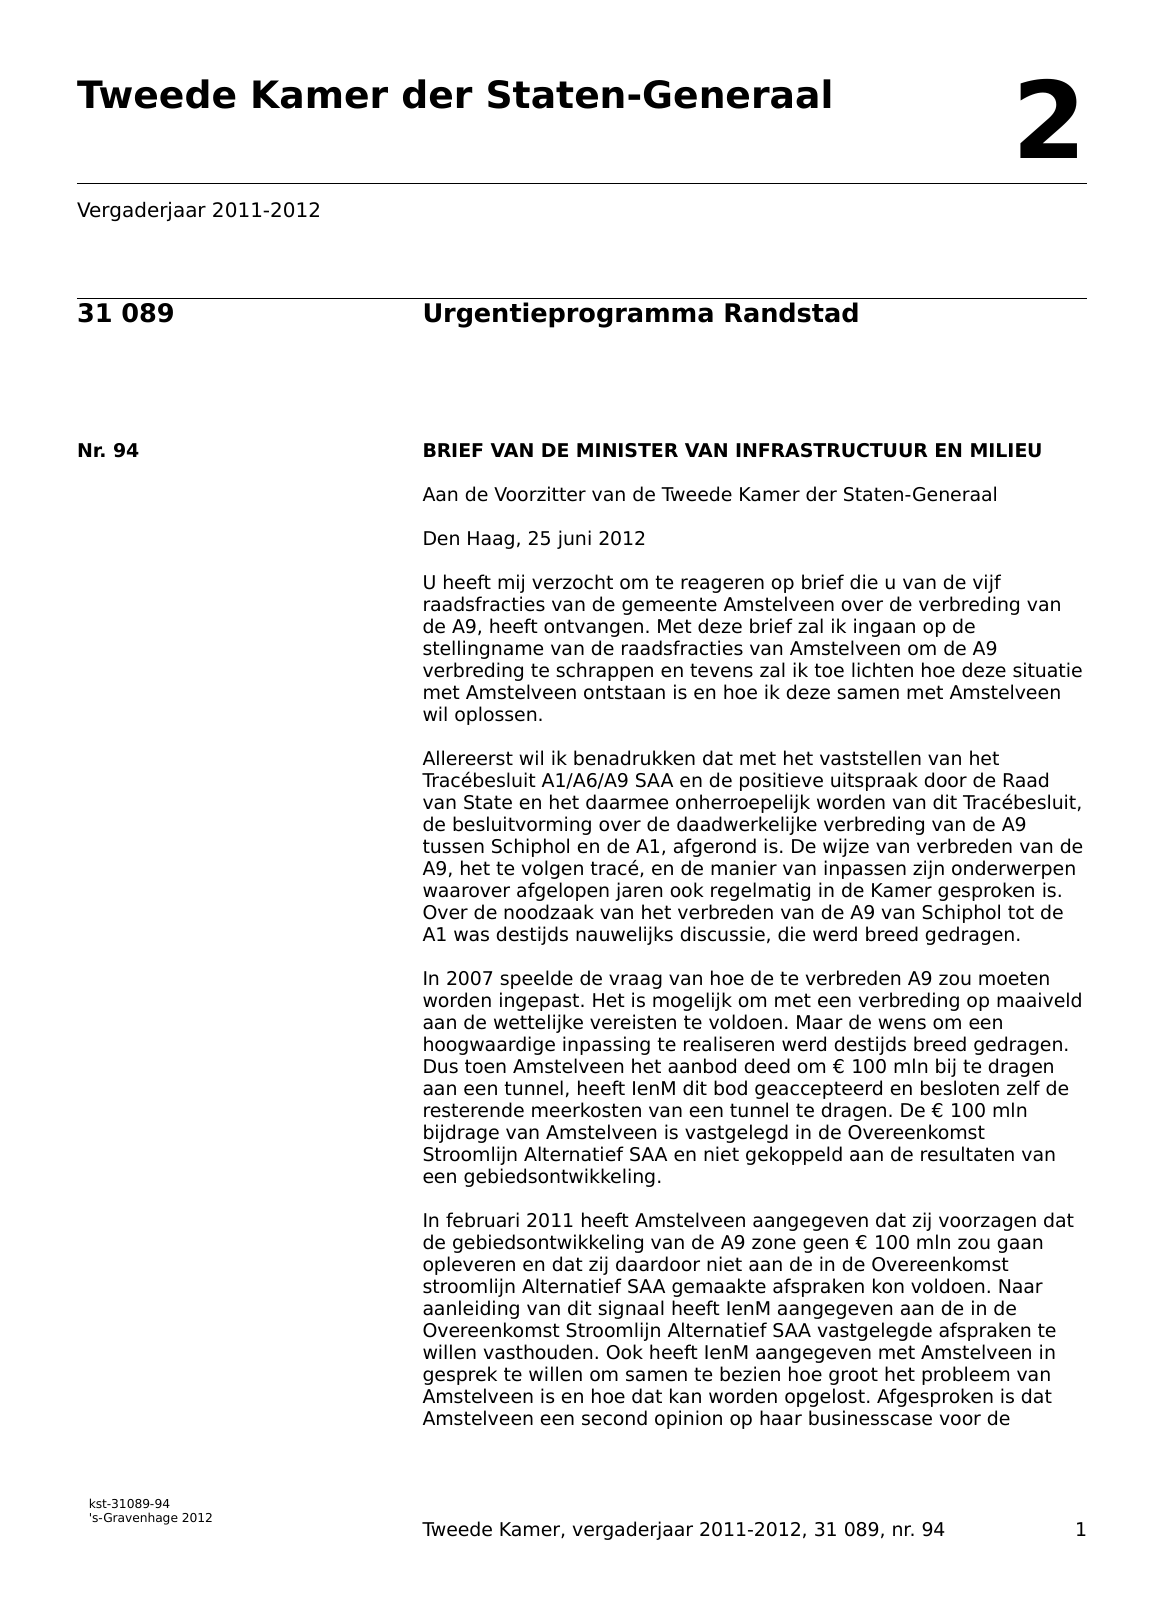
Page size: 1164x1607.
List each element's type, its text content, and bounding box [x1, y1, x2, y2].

subtitle Nr. 94 BRIEF VAN DE MINISTER VAN INFRASTRUCTUUR EN MILIEU [77, 440, 1087, 462]
table_cell Vergaderjaar 2011-2012 [77, 184, 1087, 298]
subtitle 31 089 Urgentieprogramma Randstad [77, 299, 1087, 329]
text kst-31089-94 [88, 1497, 323, 1511]
text Allereerst wil ik benadrukken dat met het vaststellen van het Tracébesluit A1/A6/A9 SAA en de positieve uitspraak door de Raad van State en het daarmee onherroepelijk worden van dit Tracébesluit, de besluitvorming over de daadwerkelijke verbreding van de A9 tussen Schiphol en de A1, afgerond is. De wijze van verbreden van de A9, het te volgen tracé, en de manier van inpassen zijn onderwerpen waarover afgelopen jaren ook regelmatig in de Kamer gesproken is. Over de noodzaak van het verbreden van de A9 van Schiphol tot de A1 was destijds nauwelijks discussie, die werd breed gedragen. [422, 748, 1087, 946]
text U heeft mij verzocht om te reageren op brief die u van de vijf raadsfracties van de gemeente Amstelveen over de verbreding van de A9, heeft ontvangen. Met deze brief zal ik ingaan op de stellingname van de raadsfracties van Amstelveen om de A9 verbreding te schrappen en tevens zal ik toe lichten hoe deze situatie met Amstelveen ontstaan is en hoe ik deze samen met Amstelveen wil oplossen. [422, 572, 1087, 726]
text Aan de Voorzitter van de Tweede Kamer der Staten-Generaal [422, 484, 1087, 506]
table_header Tweede Kamer der Staten-Generaal [77, 59, 886, 183]
table_header 2 [886, 59, 1087, 183]
text In 2007 speelde de vraag van hoe de te verbreden A9 zou moeten worden ingepast. Het is mogelijk om met een verbreding op maaiveld aan de wettelijke vereisten te voldoen. Maar de wens om een hoogwaardige inpassing te realiseren werd destijds breed gedragen. Dus toen Amstelveen het aanbod deed om € 100 mln bij te dragen aan een tunnel, heeft IenM dit bod geaccepteerd en besloten zelf de resterende meerkosten van een tunnel te dragen. De € 100 mln bijdrage van Amstelveen is vastgelegd in de Overeenkomst Stroomlijn Alternatief SAA en niet gekoppeld aan de resultaten van een gebiedsontwikkeling. [422, 968, 1087, 1188]
text Den Haag, 25 juni 2012 [422, 528, 1087, 550]
text In februari 2011 heeft Amstelveen aangegeven dat zij voorzagen dat de gebiedsontwikkeling van de A9 zone geen € 100 mln zou gaan opleveren en dat zij daardoor niet aan de in de Overeenkomst stroomlijn Alternatief SAA gemaakte afspraken kon voldoen. Naar aanleiding van dit signaal heeft IenM aangegeven aan de in de Overeenkomst Stroomlijn Alternatief SAA vastgelegde afspraken te willen vasthouden. Ook heeft IenM aangegeven met Amstelveen in gesprek te willen om samen te bezien hoe groot het probleem van Amstelveen is en hoe dat kan worden opgelost. Afgesproken is dat Amstelveen een second opinion op haar businesscase voor de [422, 1210, 1087, 1430]
text 's-Gravenhage 2012 [88, 1511, 323, 1525]
